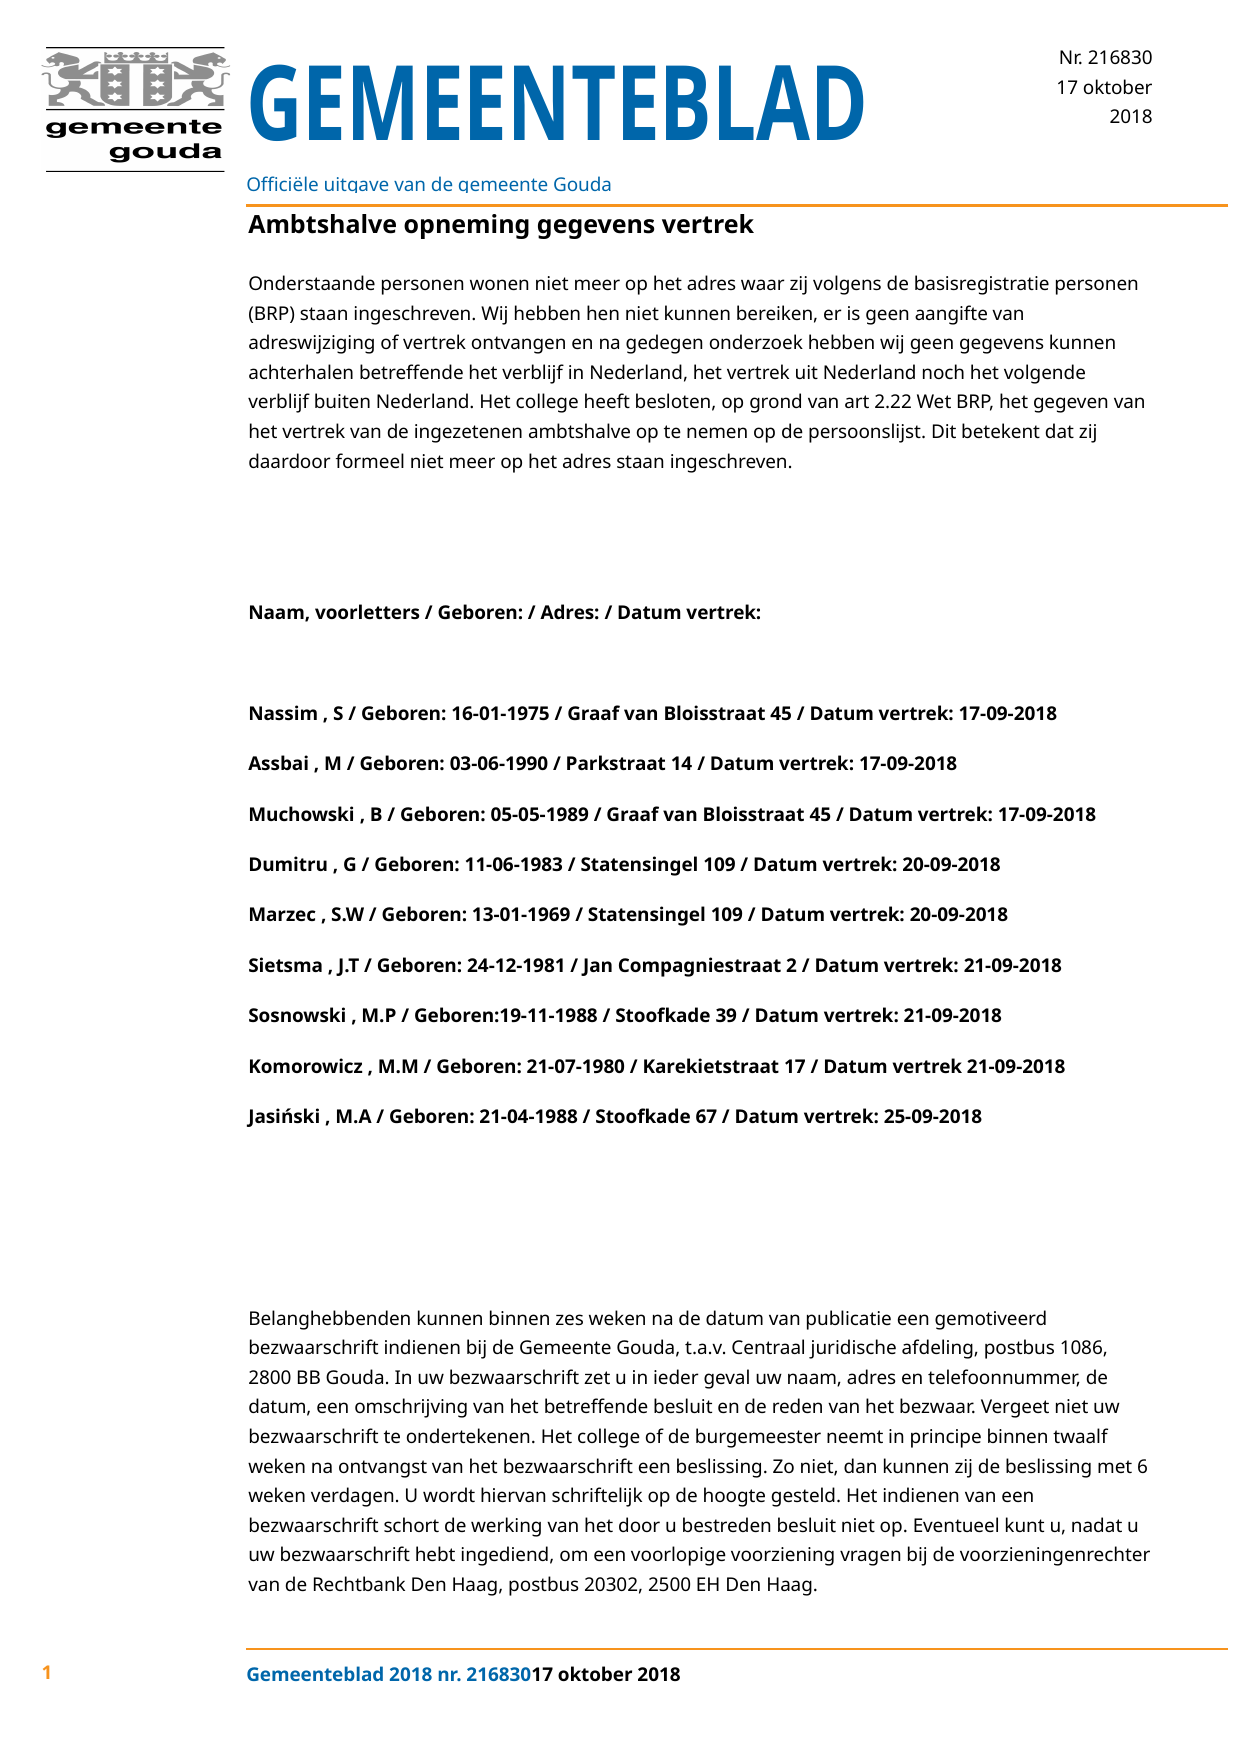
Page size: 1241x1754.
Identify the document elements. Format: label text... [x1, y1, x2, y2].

text Assbai , M / Geboren: 03-06-1990 / Parkstraat 14 / Datum vertrek: 17-09-2018 [248, 750, 1152, 776]
text Sietsma , J.T / Geboren: 24-12-1981 / Jan Compagniestraat 2 / Datum vertrek: 21-09-2018 [248, 952, 1152, 978]
text Naam, voorletters / Geboren: / Adres: / Datum vertrek: [248, 599, 1152, 625]
text Dumitru , G / Geboren: 11-06-1983 / Statensingel 109 / Datum vertrek: 20-09-2018 [248, 851, 1152, 877]
text Marzec , S.W / Geboren: 13-01-1969 / Statensingel 109 / Datum vertrek: 20-09-2018 [248, 902, 1152, 927]
text Onderstaande personen wonen niet meer op het adres waar zij volgens de basisregistratie personen (BRP) staan ingeschreven. Wij hebben hen niet kunnen bereiken, er is geen aangifte van adreswijziging of vertrek ontvangen en na gedegen onderzoek hebben wij geen gegevens kunnen achterhalen betreffende het verblijf in Nederland, het vertrek uit Nederland noch het volgende verblijf buiten Nederland. Het college heeft besloten, op grond van art 2.22 Wet BRP, het gegeven van het vertrek van de ingezetenen ambtshalve op te nemen op de persoonslijst. Dit betekent dat zij daardoor formeel niet meer op het adres staan ingeschreven. [248, 270, 1152, 473]
picture [41, 47, 231, 172]
text Jasiński , M.A / Geboren: 21-04-1988 / Stoofkade 67 / Datum vertrek: 25-09-2018 [248, 1103, 1152, 1129]
text Sosnowski , M.P / Geboren:19-11-1988 / Stoofkade 39 / Datum vertrek: 21-09-2018 [248, 1002, 1152, 1028]
text Nassim , S / Geboren: 16-01-1975 / Graaf van Bloisstraat 45 / Datum vertrek: 17-09-2018 [248, 700, 1152, 726]
text Belanghebbenden kunnen binnen zes weken na de datum van publicatie een gemotiveerd bezwaarschrift indienen bij de Gemeente Gouda, t.a.v. Centraal juridische afdeling, postbus 1086, 2800 BB Gouda. In uw bezwaarschrift zet u in ieder geval uw naam, adres en telefoonnummer, de datum, een omschrijving van het betreffende besluit en de reden van het bezwaar. Vergeet niet uw bezwaarschrift te ondertekenen. Het college of de burgemeester neemt in principe binnen twaalf weken na ontvangst van het bezwaarschrift een beslissing. Zo niet, dan kunnen zij de beslissing met 6 weken verdagen. U wordt hiervan schriftelijk op de hoogte gesteld. Het indienen van een bezwaarschrift schort de werking van het door u bestreden besluit niet op. Eventueel kunt u, nadat u uw bezwaarschrift hebt ingediend, om een voorlopige voorziening vragen bij de voorzieningenrechter van de Rechtbank Den Haag, postbus 20302, 2500 EH Den Haag. [248, 1305, 1152, 1597]
text Ambtshalve opneming gegevens vertrek [248, 207, 1152, 241]
text Muchowski , B / Geboren: 05-05-1989 / Graaf van Bloisstraat 45 / Datum vertrek: 17-09-2018 [248, 801, 1152, 826]
text Komorowicz , M.M / Geboren: 21-07-1980 / Karekietstraat 17 / Datum vertrek 21-09-2018 [248, 1053, 1152, 1078]
